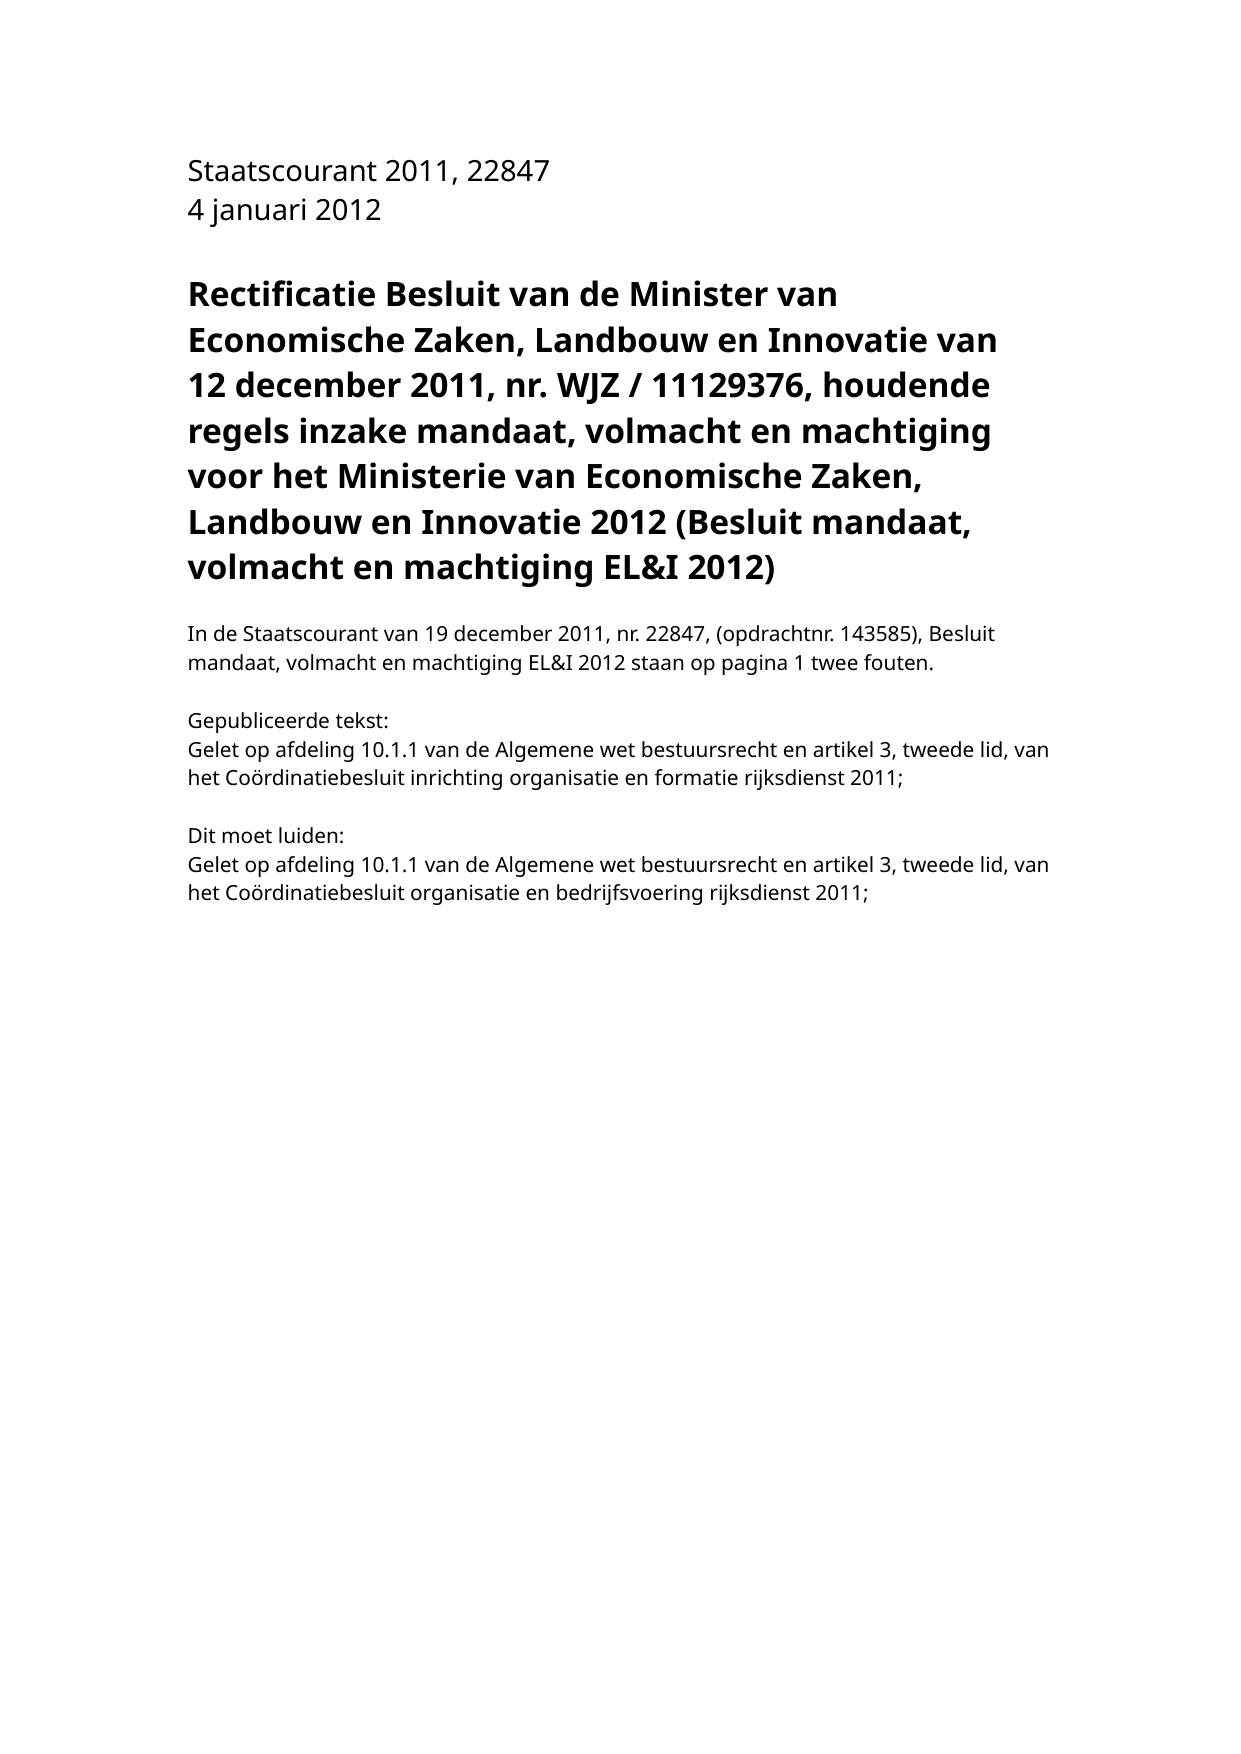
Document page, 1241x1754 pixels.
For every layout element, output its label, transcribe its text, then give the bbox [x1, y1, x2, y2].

text In de Staatscourant van 19 december 2011, nr. 22847, (opdrachtnr. 143585), Besluit mandaat, volmacht en machtiging EL&I 2012 staan op pagina 1 twee fouten. [187, 619, 1053, 676]
text Gepubliceerde tekst: [187, 706, 1053, 735]
subtitle Rectificatie Besluit van de Minister van Economische Zaken, Landbouw en Innovatie van 12 december 2011, nr. WJZ / 11129376, houdende regels inzake mandaat, volmacht en machtiging voor het Ministerie van Economische Zaken, Landbouw en Innovatie 2012 (Besluit mandaat, volmacht en machtiging EL&I 2012) [187, 271, 1053, 589]
text Gelet op afdeling 10.1.1 van de Algemene wet bestuursrecht en artikel 3, tweede lid, van het Coördinatiebesluit organisatie en bedrijfsvoering rijksdienst 2011; [187, 850, 1053, 907]
text Gelet op afdeling 10.1.1 van de Algemene wet bestuursrecht en artikel 3, tweede lid, van het Coördinatiebesluit inrichting organisatie en formatie rijksdienst 2011; [187, 735, 1053, 792]
text 4 januari 2012 [187, 190, 1053, 229]
text Staatscourant 2011, 22847 [187, 150, 1053, 190]
text Dit moet luiden: [187, 822, 1053, 850]
